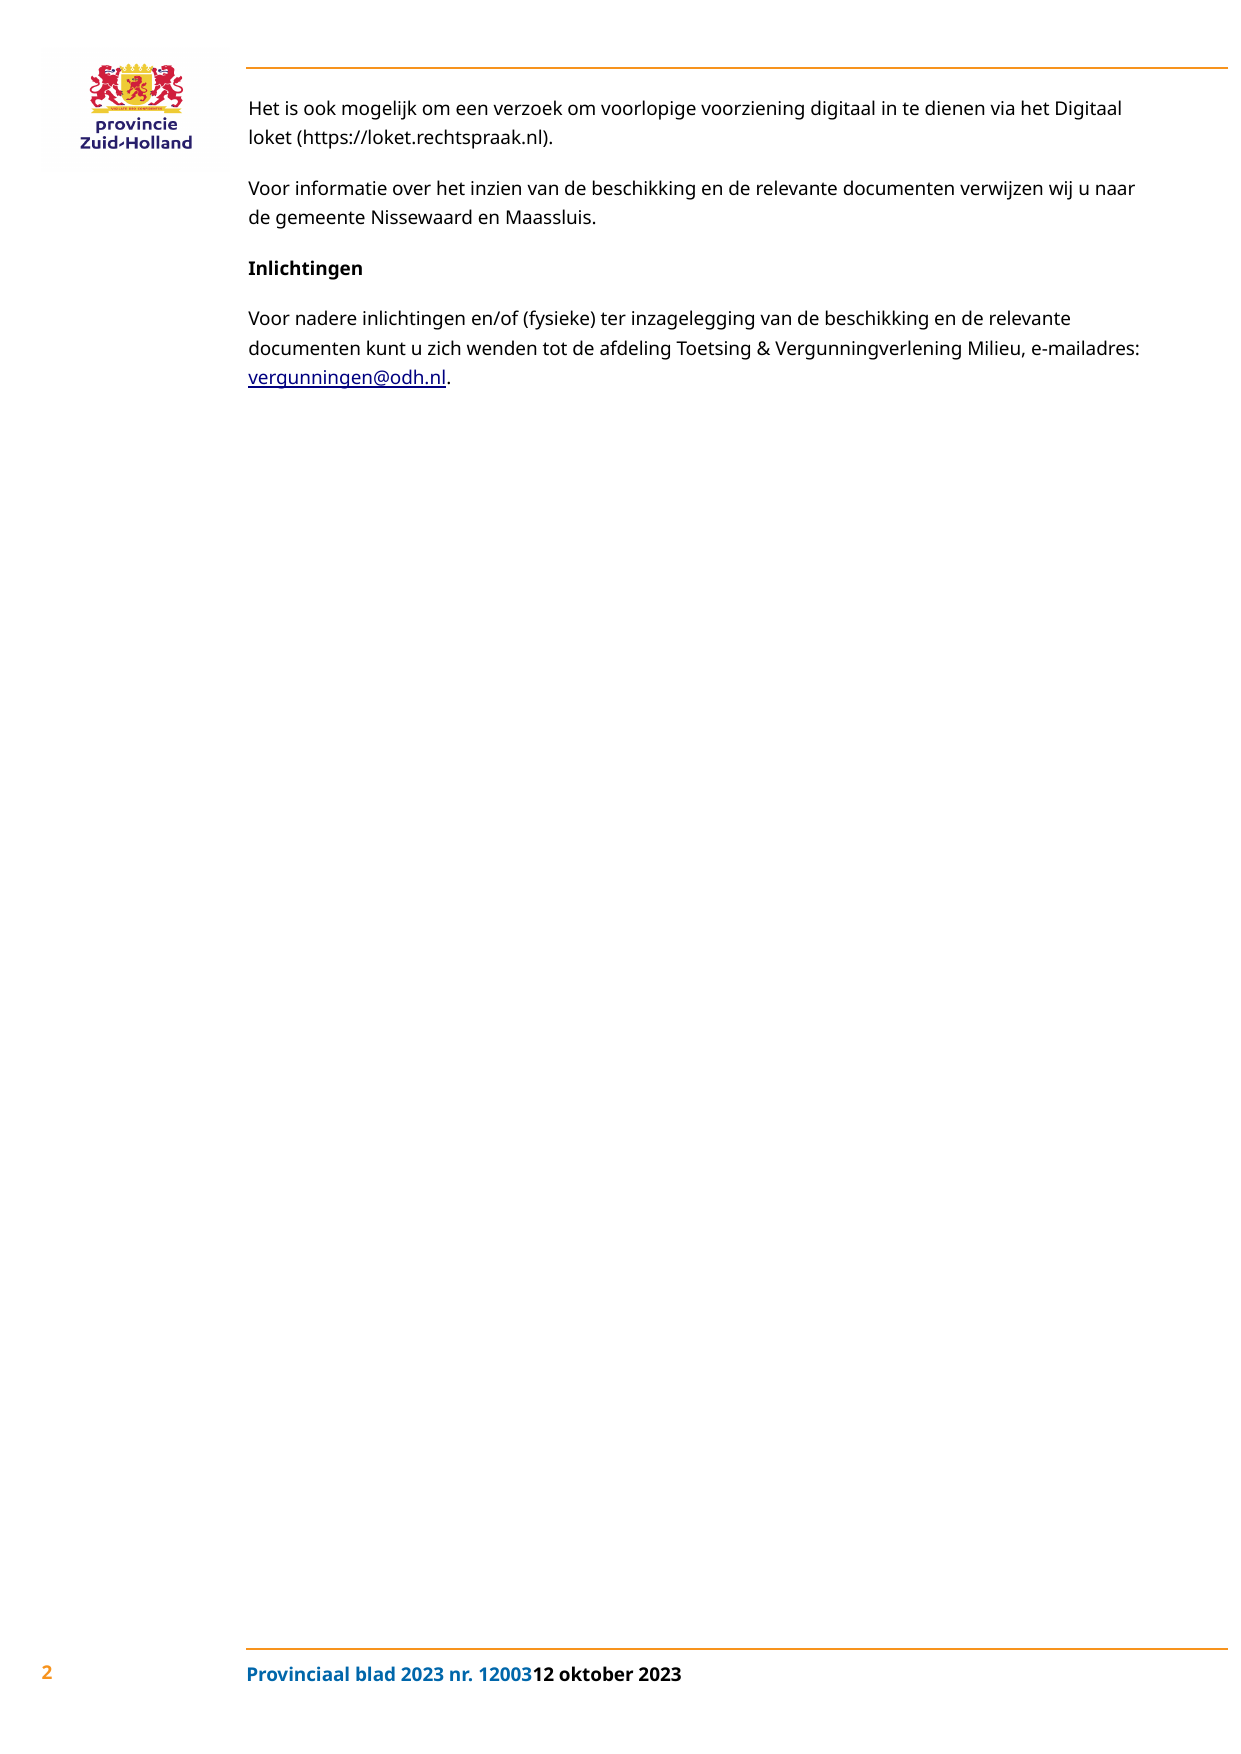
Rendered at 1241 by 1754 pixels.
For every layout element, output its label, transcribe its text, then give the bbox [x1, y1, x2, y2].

text Inlichtingen [248, 255, 1152, 281]
text Voor nadere inlichtingen en/of (fysieke) ter inzagelegging van de beschikking en de relevante documenten kunt u zich wenden tot de afdeling Toetsing & Vergunningverlening Milieu, e-mailadres: vergunningen@odh.nl. [248, 305, 1152, 390]
text Voor informatie over het inzien van de beschikking en de relevante documenten verwijzen wij u naar de gemeente Nissewaard en Maassluis. [248, 175, 1152, 230]
text Het is ook mogelijk om een verzoek om voorlopige voorziening digitaal in te dienen via het Digitaal loket (https://loket.rechtspraak.nl). [248, 95, 1152, 150]
picture [41, 47, 231, 172]
